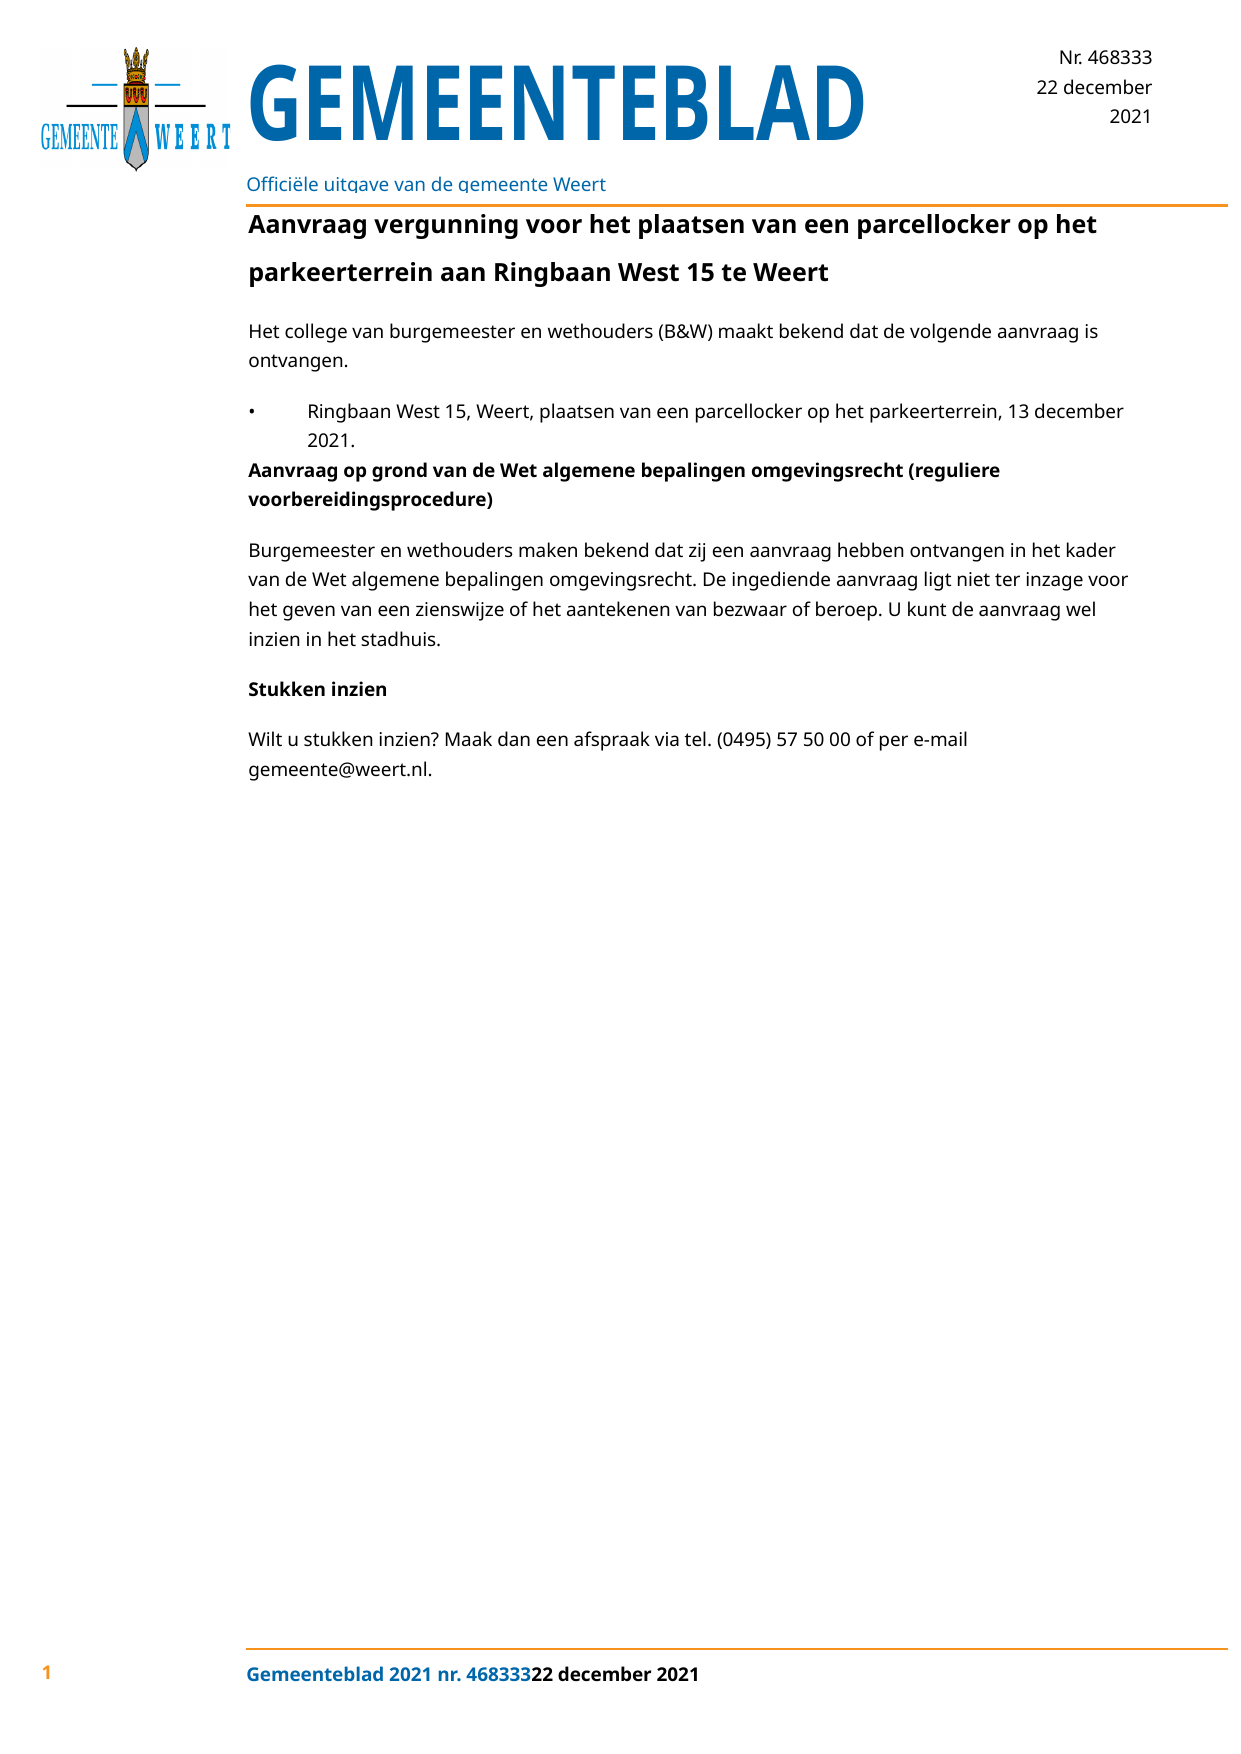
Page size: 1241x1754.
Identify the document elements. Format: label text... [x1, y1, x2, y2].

text Stukken inzien [248, 676, 1152, 702]
text Wilt u stukken inzien? Maak dan een afspraak via tel. (0495) 57 50 00 of per e-mail gemeente@weert.nl. [248, 727, 1152, 782]
text Aanvraag vergunning voor het plaatsen van een parcellocker op het parkeerterrein aan Ringbaan West 15 te Weert [248, 207, 1152, 288]
text Burgemeester en wethouders maken bekend dat zij een aanvraag hebben ontvangen in het kader van de Wet algemene bepalingen omgevingsrecht. De ingediende aanvraag ligt niet ter inzage voor het geven van een zienswijze of het aantekenen van bezwaar of beroep. U kunt de aanvraag wel inzien in het stadhuis. [248, 537, 1152, 652]
picture [41, 47, 231, 172]
text Het college van burgemeester en wethouders (B&W) maakt bekend dat de volgende aanvraag is ontvangen. [248, 318, 1152, 373]
list Ringbaan West 15, Weert, plaatsen van een parcellocker op het parkeerterrein, 13 december 2021. [248, 398, 1152, 453]
text Aanvraag op grond van de Wet algemene bepalingen omgevingsrecht (reguliere voorbereidingsprocedure) [248, 457, 1152, 512]
